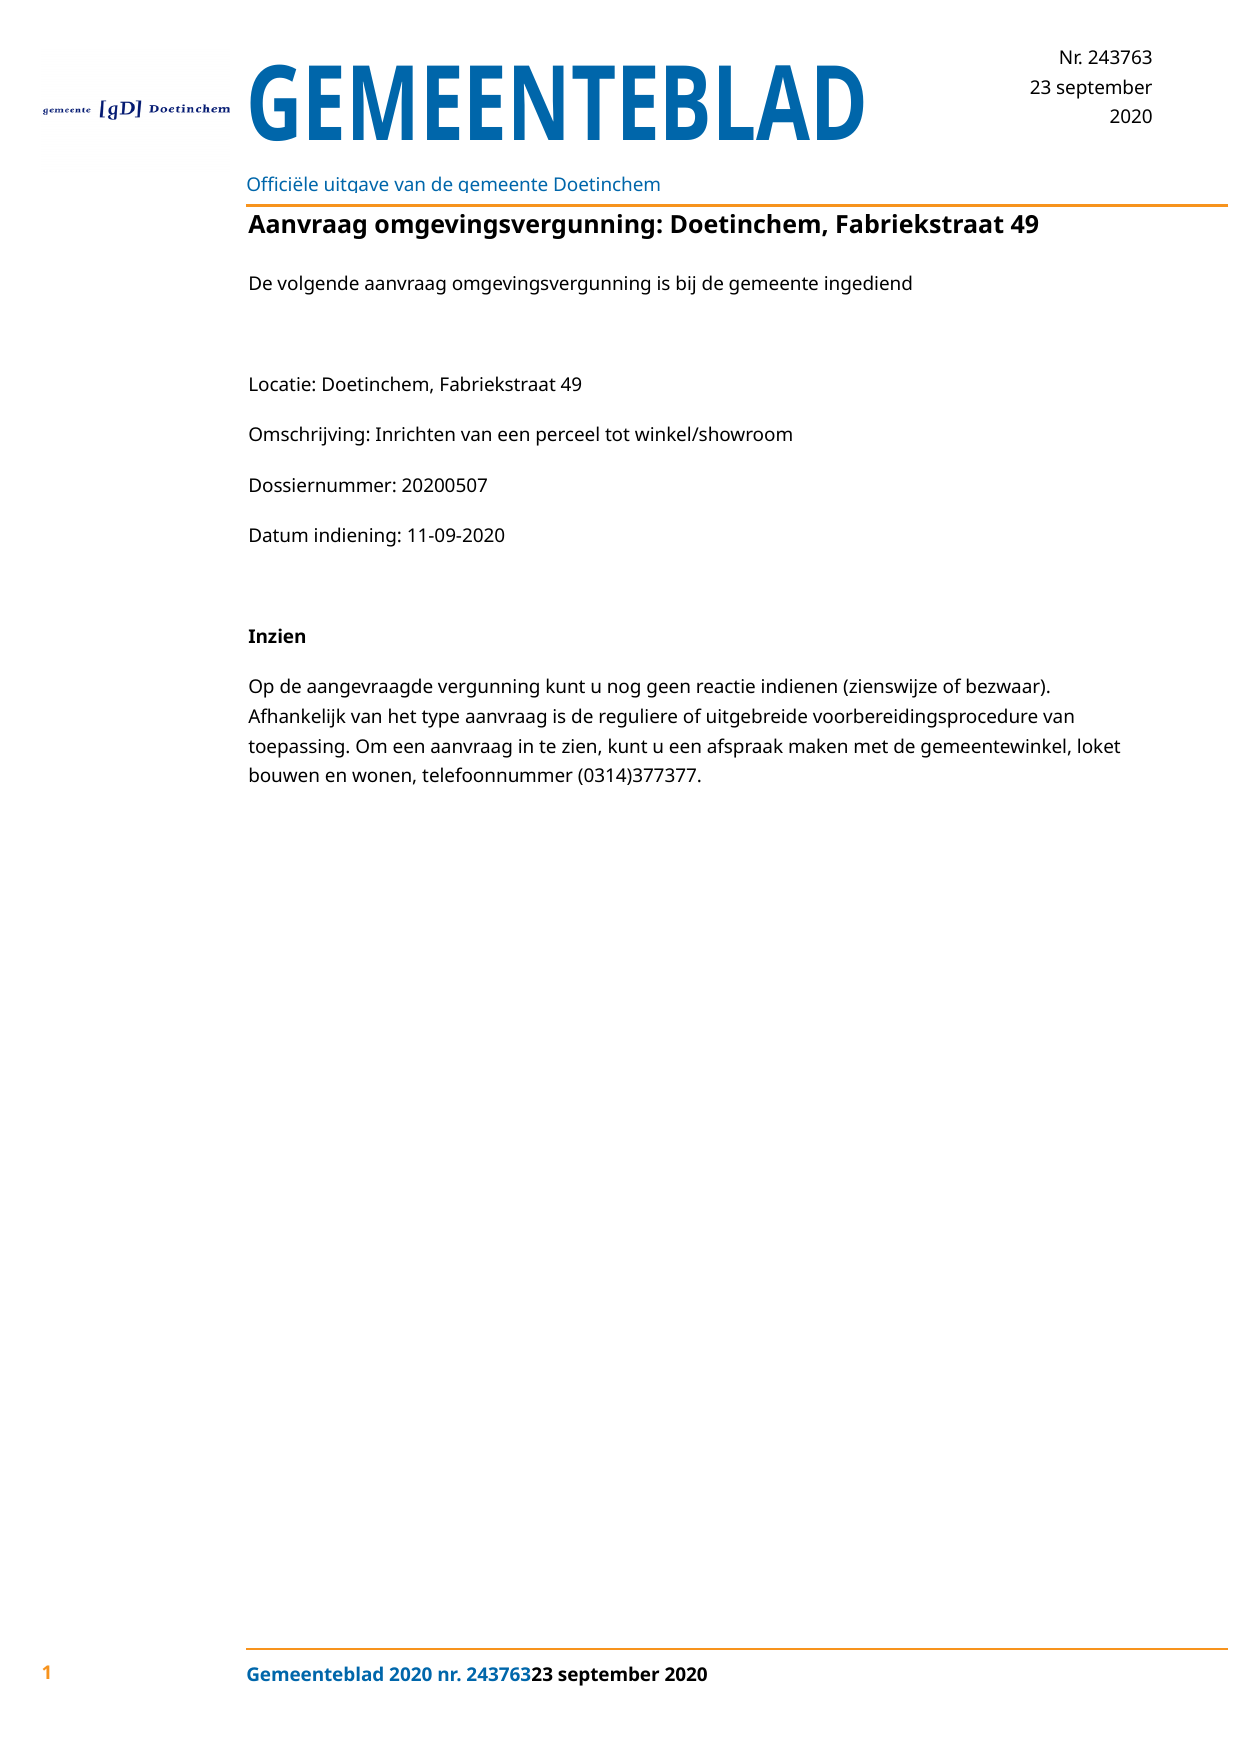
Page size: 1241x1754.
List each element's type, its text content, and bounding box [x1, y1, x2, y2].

text Aanvraag omgevingsvergunning: Doetinchem, Fabriekstraat 49 [248, 207, 1152, 241]
text Inzien [248, 623, 1152, 649]
text Omschrijving: Inrichten van een perceel tot winkel/showroom [248, 422, 1152, 447]
text De volgende aanvraag omgevingsvergunning is bij de gemeente ingediend [248, 270, 1152, 296]
text Datum indiening: 11-09-2020 [248, 522, 1152, 548]
text Locatie: Doetinchem, Fabriekstraat 49 [248, 371, 1152, 397]
picture [41, 47, 231, 172]
text Op de aangevraagde vergunning kunt u nog geen reactie indienen (zienswijze of bezwaar). Afhankelijk van het type aanvraag is de reguliere of uitgebreide voorbereidingsprocedure van toepassing. Om een aanvraag in te zien, kunt u een afspraak maken met de gemeentewinkel, loket bouwen en wonen, telefoonnummer (0314)377377. [248, 674, 1152, 788]
text Dossiernummer: 20200507 [248, 472, 1152, 498]
